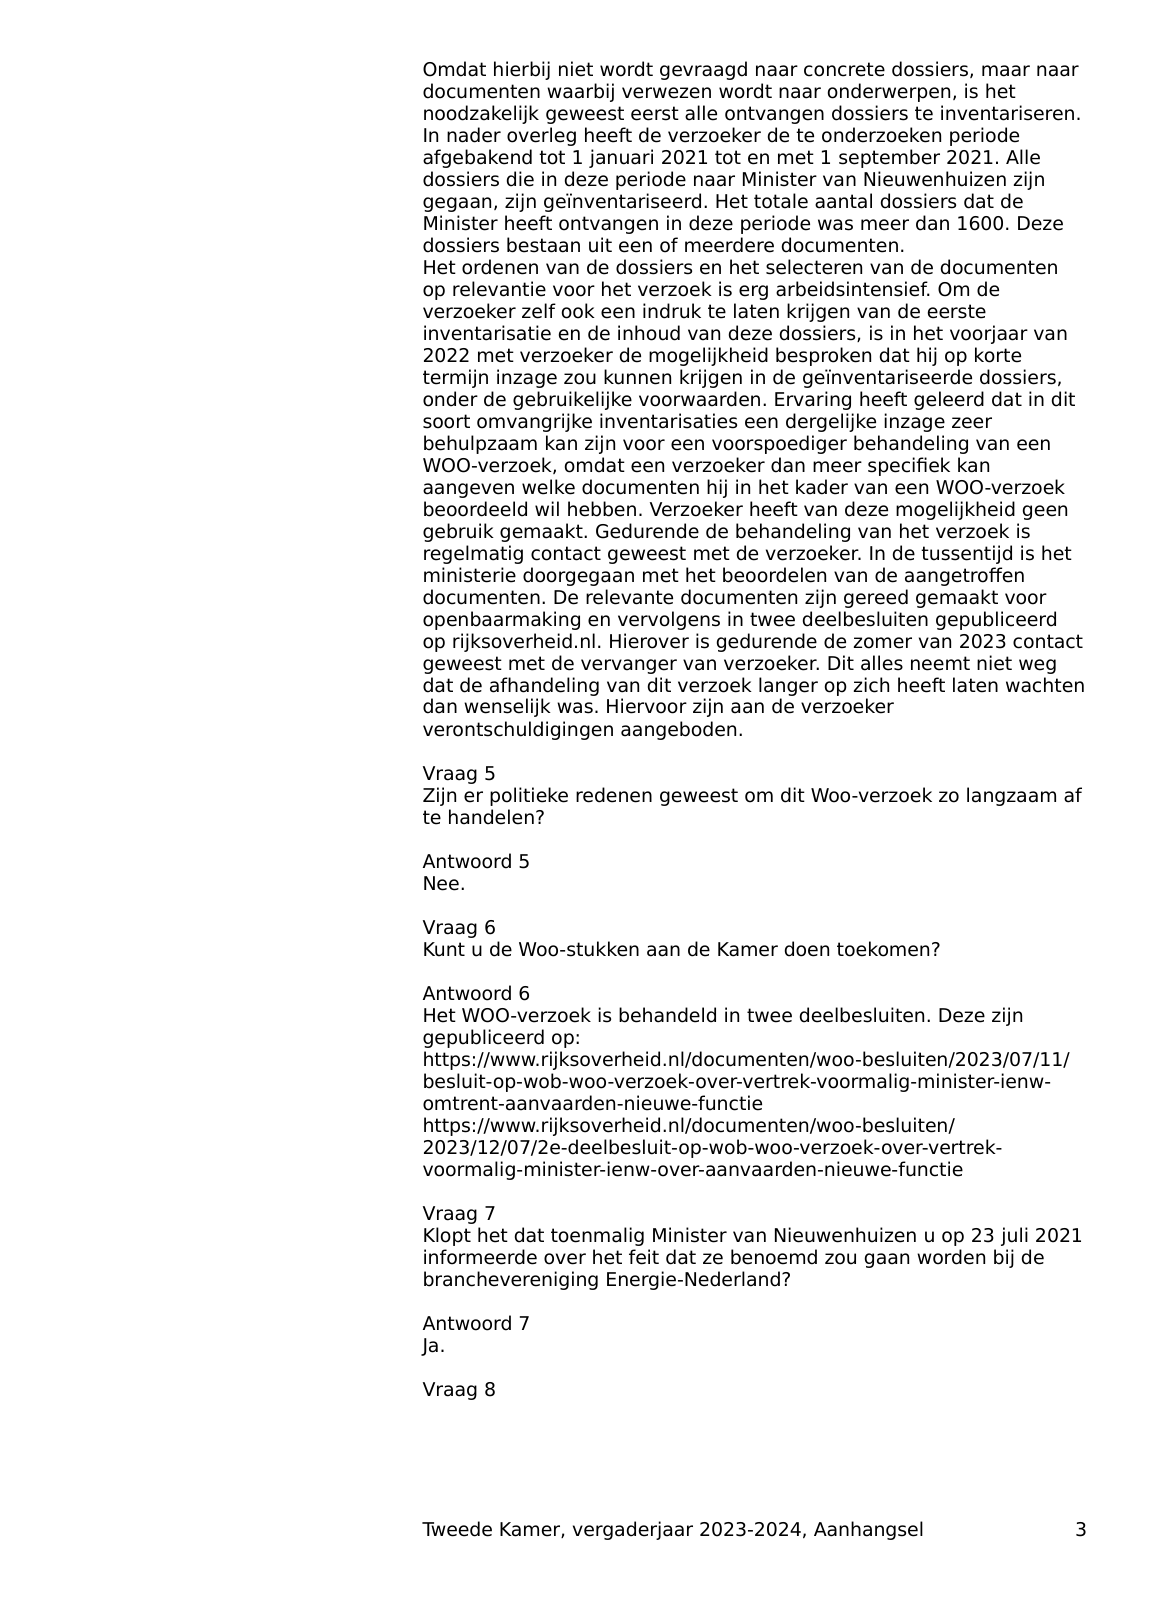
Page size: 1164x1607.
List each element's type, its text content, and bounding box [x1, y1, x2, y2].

text https://www.rijksoverheid.nl/documenten/woo-besluiten/2023/07/11/besluit-op-wob-woo-verzoek-over-vertrek-voormalig-minister-ienw-omtrent-aanvaarden-nieuwe-functie [422, 1049, 1087, 1115]
text Kunt u de Woo-stukken aan de Kamer doen toekomen? [422, 939, 1087, 961]
text Vraag 6 [422, 917, 1087, 939]
text Nee. [422, 873, 1087, 895]
text Omdat hierbij niet wordt gevraagd naar concrete dossiers, maar naar documenten waarbij verwezen wordt naar onderwerpen, is het noodzakelijk geweest eerst alle ontvangen dossiers te inventariseren. In nader overleg heeft de verzoeker de te onderzoeken periode afgebakend tot 1 januari 2021 tot en met 1 september 2021. Alle dossiers die in deze periode naar Minister van Nieuwenhuizen zijn gegaan, zijn geïnventariseerd. Het totale aantal dossiers dat de Minister heeft ontvangen in deze periode was meer dan 1600. Deze dossiers bestaan uit een of meerdere documenten. [422, 59, 1087, 257]
text Klopt het dat toenmalig Minister van Nieuwenhuizen u op 23 juli 2021 informeerde over het feit dat ze benoemd zou gaan worden bij de branchevereniging Energie-Nederland? [422, 1225, 1087, 1291]
text Antwoord 5 [422, 851, 1087, 873]
text Antwoord 6 [422, 983, 1087, 1005]
text https://www.rijksoverheid.nl/documenten/woo-besluiten/2023/12/07/2e-deelbesluit-op-wob-woo-verzoek-over-vertrek-voormalig-minister-ienw-over-aanvaarden-nieuwe-functie [422, 1115, 1087, 1181]
text Vraag 5 [422, 763, 1087, 784]
text Vraag 8 [422, 1379, 1087, 1401]
text Ja. [422, 1335, 1087, 1357]
text Het ordenen van de dossiers en het selecteren van de documenten op relevantie voor het verzoek is erg arbeidsintensief. Om de verzoeker zelf ook een indruk te laten krijgen van de eerste inventarisatie en de inhoud van deze dossiers, is in het voorjaar van 2022 met verzoeker de mogelijkheid besproken dat hij op korte termijn inzage zou kunnen krijgen in de geïnventariseerde dossiers, onder de gebruikelijke voorwaarden. Ervaring heeft geleerd dat in dit soort omvangrijke inventarisaties een dergelijke inzage zeer behulpzaam kan zijn voor een voorspoediger behandeling van een WOO-verzoek, omdat een verzoeker dan meer specifiek kan aangeven welke documenten hij in het kader van een WOO-verzoek beoordeeld wil hebben. Verzoeker heeft van deze mogelijkheid geen gebruik gemaakt. Gedurende de behandeling van het verzoek is regelmatig contact geweest met de verzoeker. In de tussentijd is het ministerie doorgegaan met het beoordelen van de aangetroffen documenten. De relevante documenten zijn gereed gemaakt voor openbaarmaking en vervolgens in twee deelbesluiten gepubliceerd op rijksoverheid.nl. Hierover is gedurende de zomer van 2023 contact geweest met de vervanger van verzoeker. Dit alles neemt niet weg dat de afhandeling van dit verzoek langer op zich heeft laten wachten dan wenselijk was. Hiervoor zijn aan de verzoeker verontschuldigingen aangeboden. [422, 257, 1087, 740]
text Antwoord 7 [422, 1313, 1087, 1335]
text Vraag 7 [422, 1203, 1087, 1225]
text Het WOO-verzoek is behandeld in twee deelbesluiten. Deze zijn gepubliceerd op: [422, 1005, 1087, 1049]
text Zijn er politieke redenen geweest om dit Woo-verzoek zo langzaam af te handelen? [422, 784, 1087, 828]
